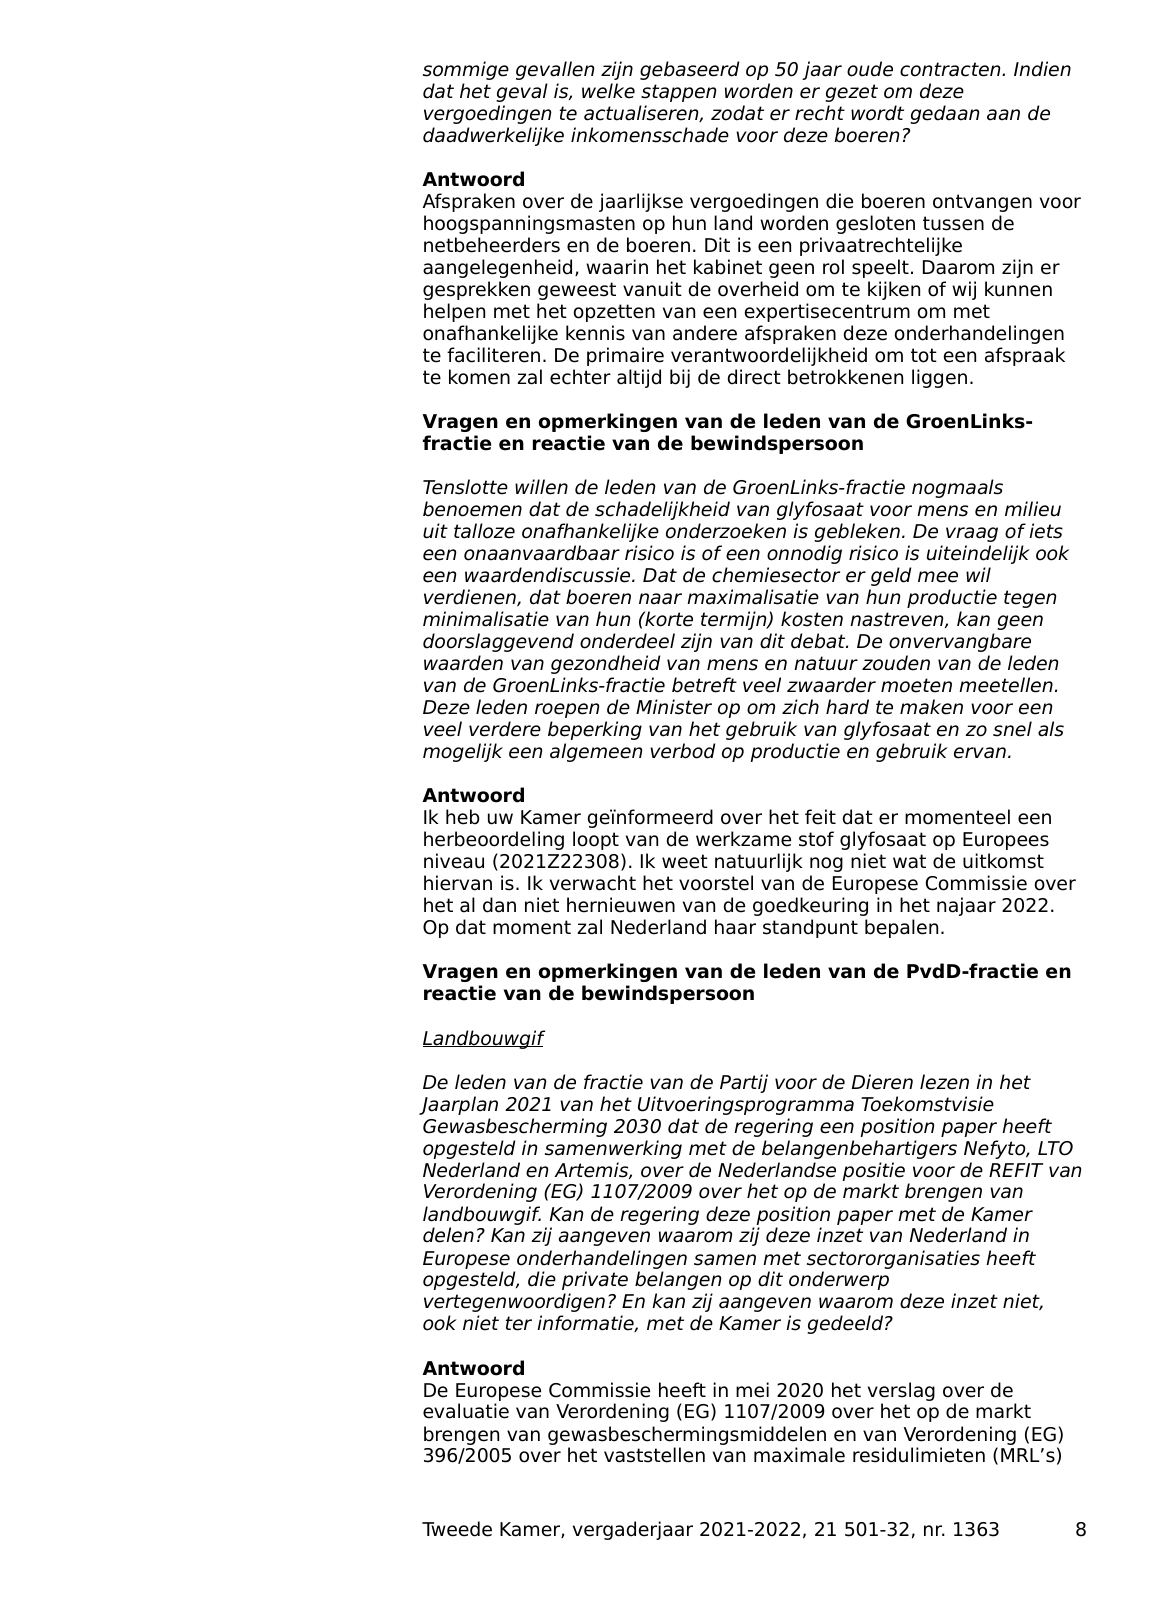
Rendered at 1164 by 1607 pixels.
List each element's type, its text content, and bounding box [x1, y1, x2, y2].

subtitle Antwoord [422, 169, 1087, 191]
text Afspraken over de jaarlijkse vergoedingen die boeren ontvangen voor hoogspanningsmasten op hun land worden gesloten tussen de netbeheerders en de boeren. Dit is een privaatrechtelijke aangelegenheid, waarin het kabinet geen rol speelt. Daarom zijn er gesprekken geweest vanuit de overheid om te kijken of wij kunnen helpen met het opzetten van een expertisecentrum om met onafhankelijke kennis van andere afspraken deze onderhandelingen te faciliteren. De primaire verantwoordelijkheid om tot een afspraak te komen zal echter altijd bij de direct betrokkenen liggen. [422, 191, 1087, 389]
subtitle Landbouwgif [422, 1027, 1087, 1049]
subtitle Vragen en opmerkingen van de leden van de GroenLinks-fractie en reactie van de bewindspersoon [422, 411, 1087, 455]
text De leden van de fractie van de Partij voor de Dieren lezen in het Jaarplan 2021 van het Uitvoeringsprogramma Toekomstvisie Gewasbescherming 2030 dat de regering een position paper heeft opgesteld in samenwerking met de belangenbehartigers Nefyto, LTO Nederland en Artemis, over de Nederlandse positie voor de REFIT van Verordening (EG) 1107/2009 over het op de markt brengen van landbouwgif. Kan de regering deze position paper met de Kamer delen? Kan zij aangeven waarom zij deze inzet van Nederland in Europese onderhandelingen samen met sectororganisaties heeft opgesteld, die private belangen op dit onderwerp vertegenwoordigen? En kan zij aangeven waarom deze inzet niet, ook niet ter informatie, met de Kamer is gedeeld? [422, 1072, 1087, 1335]
text Ik heb uw Kamer geïnformeerd over het feit dat er momenteel een herbeoordeling loopt van de werkzame stof glyfosaat op Europees niveau (2021Z22308). Ik weet natuurlijk nog niet wat de uitkomst hiervan is. Ik verwacht het voorstel van de Europese Commissie over het al dan niet hernieuwen van de goedkeuring in het najaar 2022. Op dat moment zal Nederland haar standpunt bepalen. [422, 807, 1087, 939]
text Tenslotte willen de leden van de GroenLinks-fractie nogmaals benoemen dat de schadelijkheid van glyfosaat voor mens en milieu uit talloze onafhankelijke onderzoeken is gebleken. De vraag of iets een onaanvaardbaar risico is of een onnodig risico is uiteindelijk ook een waardendiscussie. Dat de chemiesector er geld mee wil verdienen, dat boeren naar maximalisatie van hun productie tegen minimalisatie van hun (korte termijn) kosten nastreven, kan geen doorslaggevend onderdeel zijn van dit debat. De onvervangbare waarden van gezondheid van mens en natuur zouden van de leden van de GroenLinks-fractie betreft veel zwaarder moeten meetellen. Deze leden roepen de Minister op om zich hard te maken voor een veel verdere beperking van het gebruik van glyfosaat en zo snel als mogelijk een algemeen verbod op productie en gebruik ervan. [422, 477, 1087, 763]
text De Europese Commissie heeft in mei 2020 het verslag over de evaluatie van Verordening (EG) 1107/2009 over het op de markt brengen van gewasbeschermingsmiddelen en van Verordening (EG) 396/2005 over het vaststellen van maximale residulimieten (MRL’s) [422, 1379, 1087, 1467]
subtitle Antwoord [422, 1357, 1087, 1379]
subtitle Antwoord [422, 785, 1087, 807]
subtitle Vragen en opmerkingen van de leden van de PvdD-fractie en reactie van de bewindspersoon [422, 961, 1087, 1005]
text sommige gevallen zijn gebaseerd op 50 jaar oude contracten. Indien dat het geval is, welke stappen worden er gezet om deze vergoedingen te actualiseren, zodat er recht wordt gedaan aan de daadwerkelijke inkomensschade voor deze boeren? [422, 59, 1087, 147]
